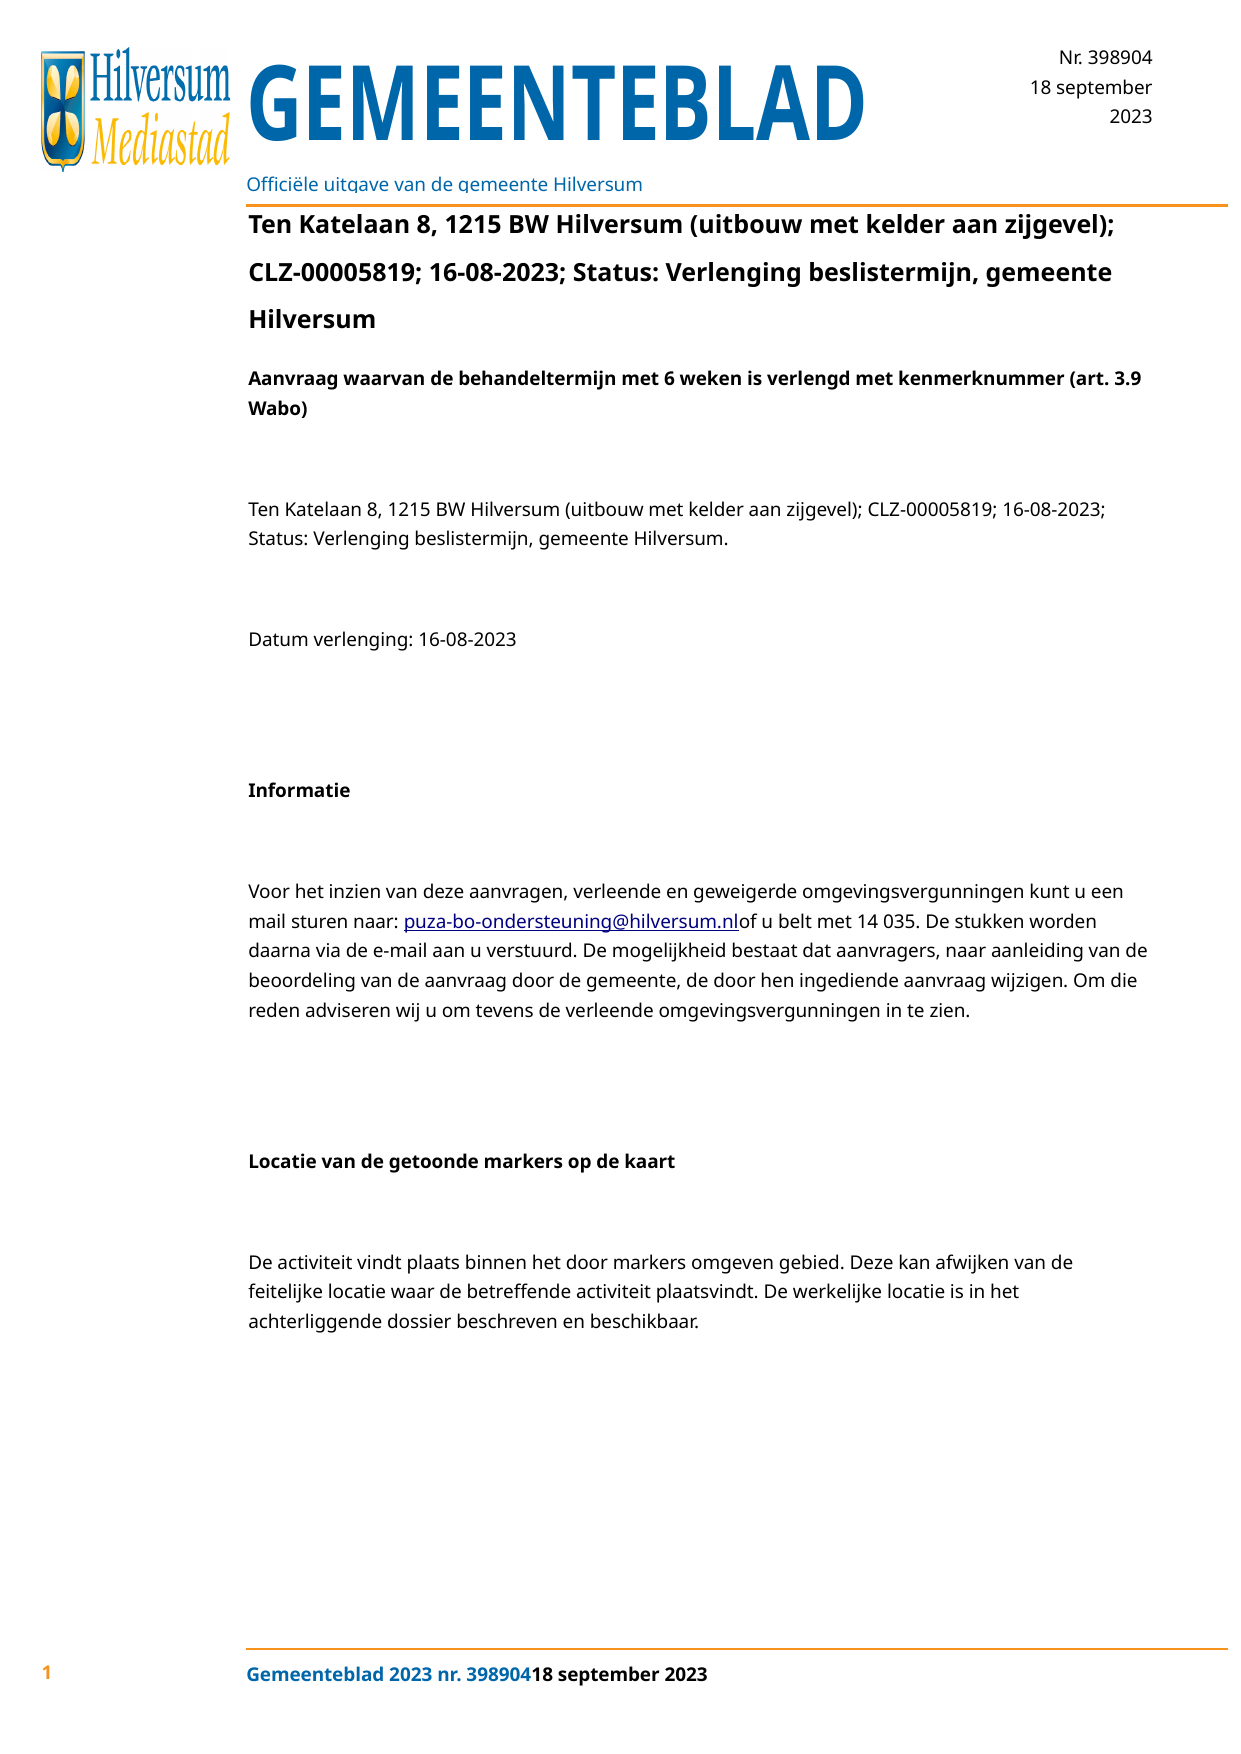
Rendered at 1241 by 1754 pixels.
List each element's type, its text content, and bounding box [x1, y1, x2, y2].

text Ten Katelaan 8, 1215 BW Hilversum (uitbouw met kelder aan zijgevel); CLZ-00005819; 16-08-2023; Status: Verlenging beslistermijn, gemeente Hilversum. [248, 496, 1152, 551]
picture [41, 47, 231, 172]
text Voor het inzien van deze aanvragen, verleende en geweigerde omgevingsvergunningen kunt u een mail sturen naar: puza-bo-ondersteuning@hilversum.nlof u belt met 14 035. De stukken worden daarna via de e-mail aan u verstuurd. De mogelijkheid bestaat dat aanvragers, naar aanleiding van de beoordeling van de aanvraag door de gemeente, de door hen ingediende aanvraag wijzigen. Om die reden adviseren wij u om tevens de verleende omgevingsvergunningen in te zien. [248, 878, 1152, 1022]
text Informatie [248, 778, 1152, 803]
text Aanvraag waarvan de behandeltermijn met 6 weken is verlengd met kenmerknummer (art. 3.9 Wabo) [248, 366, 1152, 421]
text De activiteit vindt plaats binnen het door markers omgeven gebied. Deze kan afwijken van de feitelijke locatie waar de betreffende activiteit plaatsvindt. De werkelijke locatie is in het achterliggende dossier beschreven en beschikbaar. [248, 1249, 1152, 1334]
text Ten Katelaan 8, 1215 BW Hilversum (uitbouw met kelder aan zijgevel); CLZ-00005819; 16-08-2023; Status: Verlenging beslistermijn, gemeente Hilversum [248, 207, 1152, 336]
text Locatie van de getoonde markers op de kaart [248, 1148, 1152, 1174]
text Datum verlenging: 16-08-2023 [248, 626, 1152, 652]
